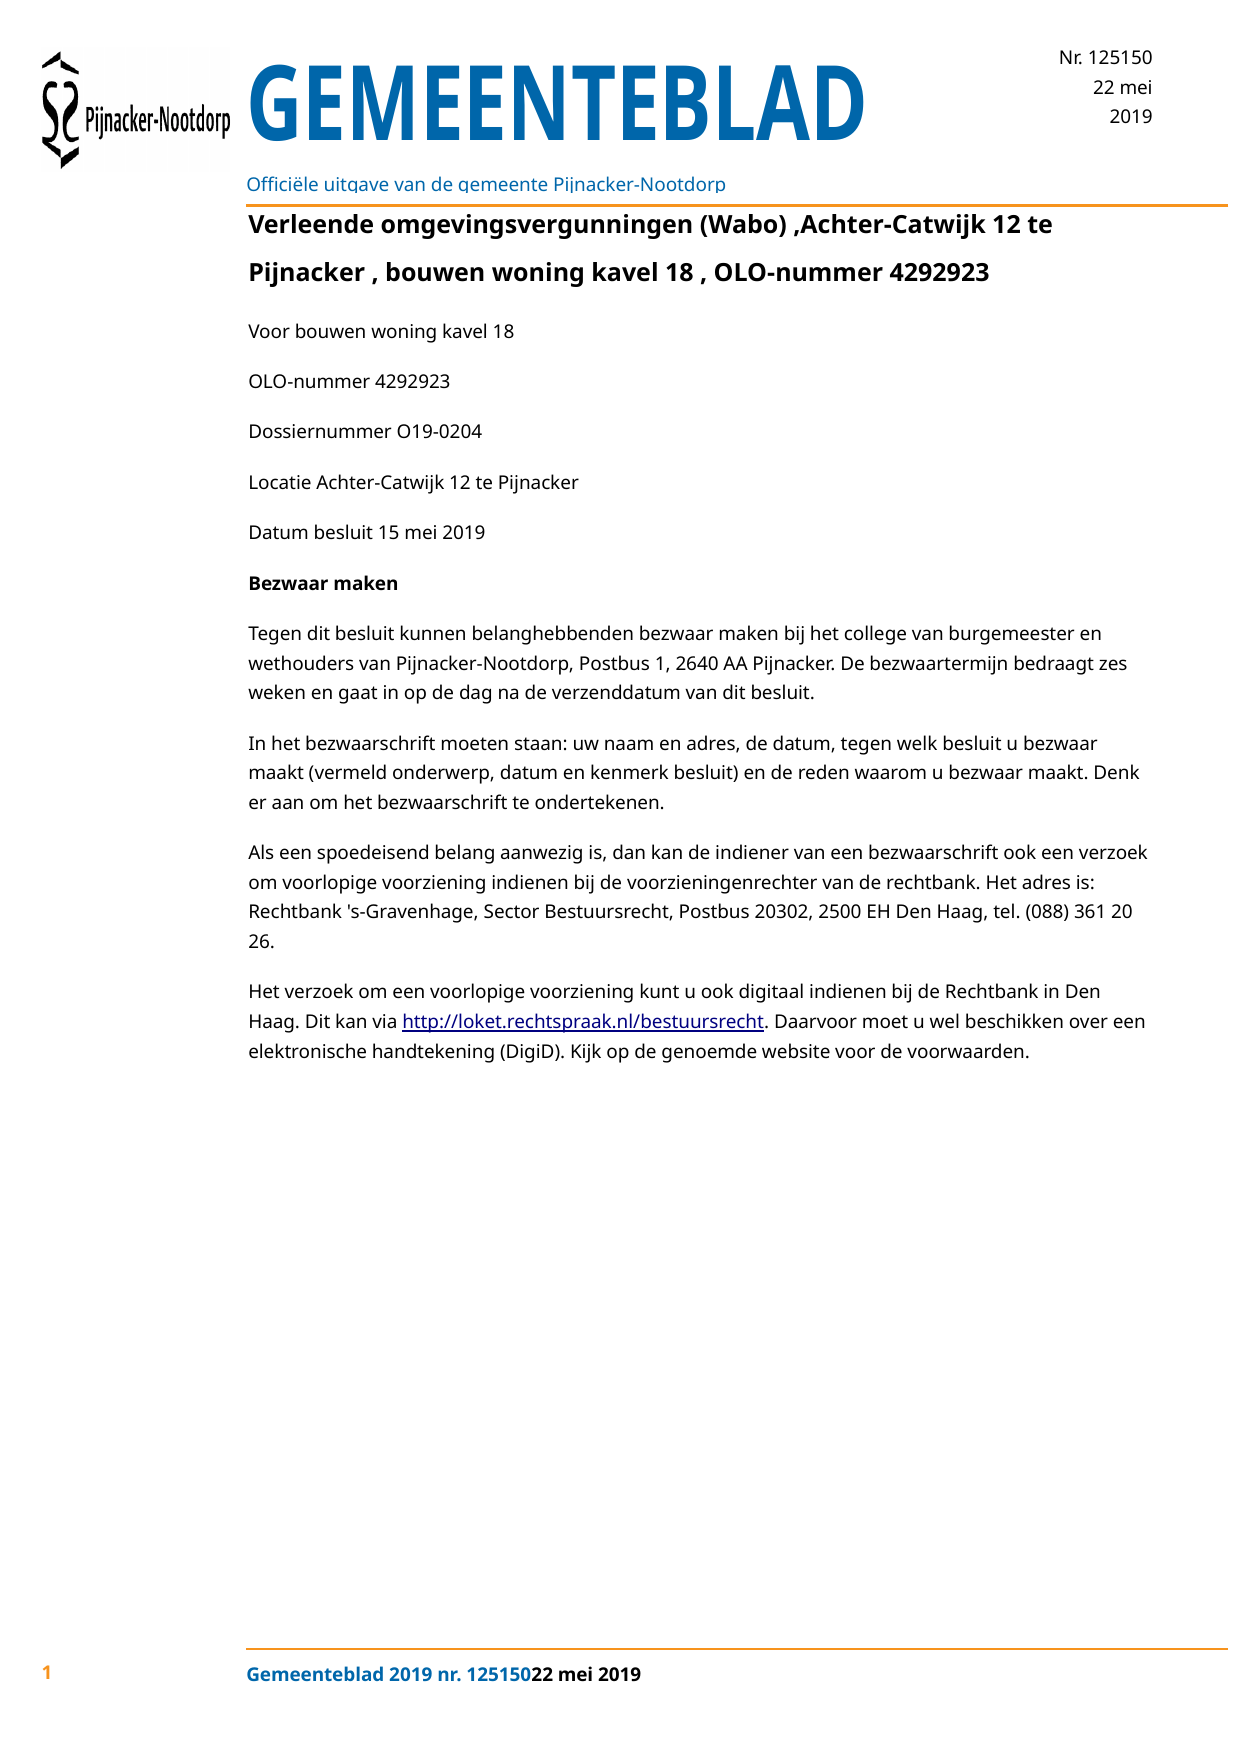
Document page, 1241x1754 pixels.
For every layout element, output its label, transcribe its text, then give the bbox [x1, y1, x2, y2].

text Dossiernummer O19-0204 [248, 419, 1152, 444]
text Locatie Achter-Catwijk 12 te Pijnacker [248, 469, 1152, 495]
text Tegen dit besluit kunnen belanghebbenden bezwaar maken bij het college van burgemeester en wethouders van Pijnacker-Nootdorp, Postbus 1, 2640 AA Pijnacker. De bezwaartermijn bedraagt zes weken en gaat in op de dag na de verzenddatum van dit besluit. [248, 620, 1152, 705]
text In het bezwaarschrift moeten staan: uw naam en adres, de datum, tegen welk besluit u bezwaar maakt (vermeld onderwerp, datum en kenmerk besluit) en de reden waarom u bezwaar maakt. Denk er aan om het bezwaarschrift te ondertekenen. [248, 730, 1152, 815]
text OLO-nummer 4292923 [248, 368, 1152, 394]
text Als een spoedeisend belang aanwezig is, dan kan de indiener van een bezwaarschrift ook een verzoek om voorlopige voorziening indienen bij de voorzieningenrechter van de rechtbank. Het adres is: Rechtbank 's-Gravenhage, Sector Bestuursrecht, Postbus 20302, 2500 EH Den Haag, tel. (088) 361 20 26. [248, 839, 1152, 954]
picture [41, 47, 231, 172]
text Verleende omgevingsvergunningen (Wabo) ,Achter-Catwijk 12 te Pijnacker , bouwen woning kavel 18 , OLO-nummer 4292923 [248, 207, 1152, 288]
text Bezwaar maken [248, 570, 1152, 596]
text Het verzoek om een voorlopige voorziening kunt u ook digitaal indienen bij de Rechtbank in Den Haag. Dit kan via http://loket.rechtspraak.nl/bestuursrecht. Daarvoor moet u wel beschikken over een elektronische handtekening (DigiD). Kijk op de genoemde website voor de voorwaarden. [248, 979, 1152, 1064]
text Datum besluit 15 mei 2019 [248, 519, 1152, 545]
text Voor bouwen woning kavel 18 [248, 318, 1152, 344]
